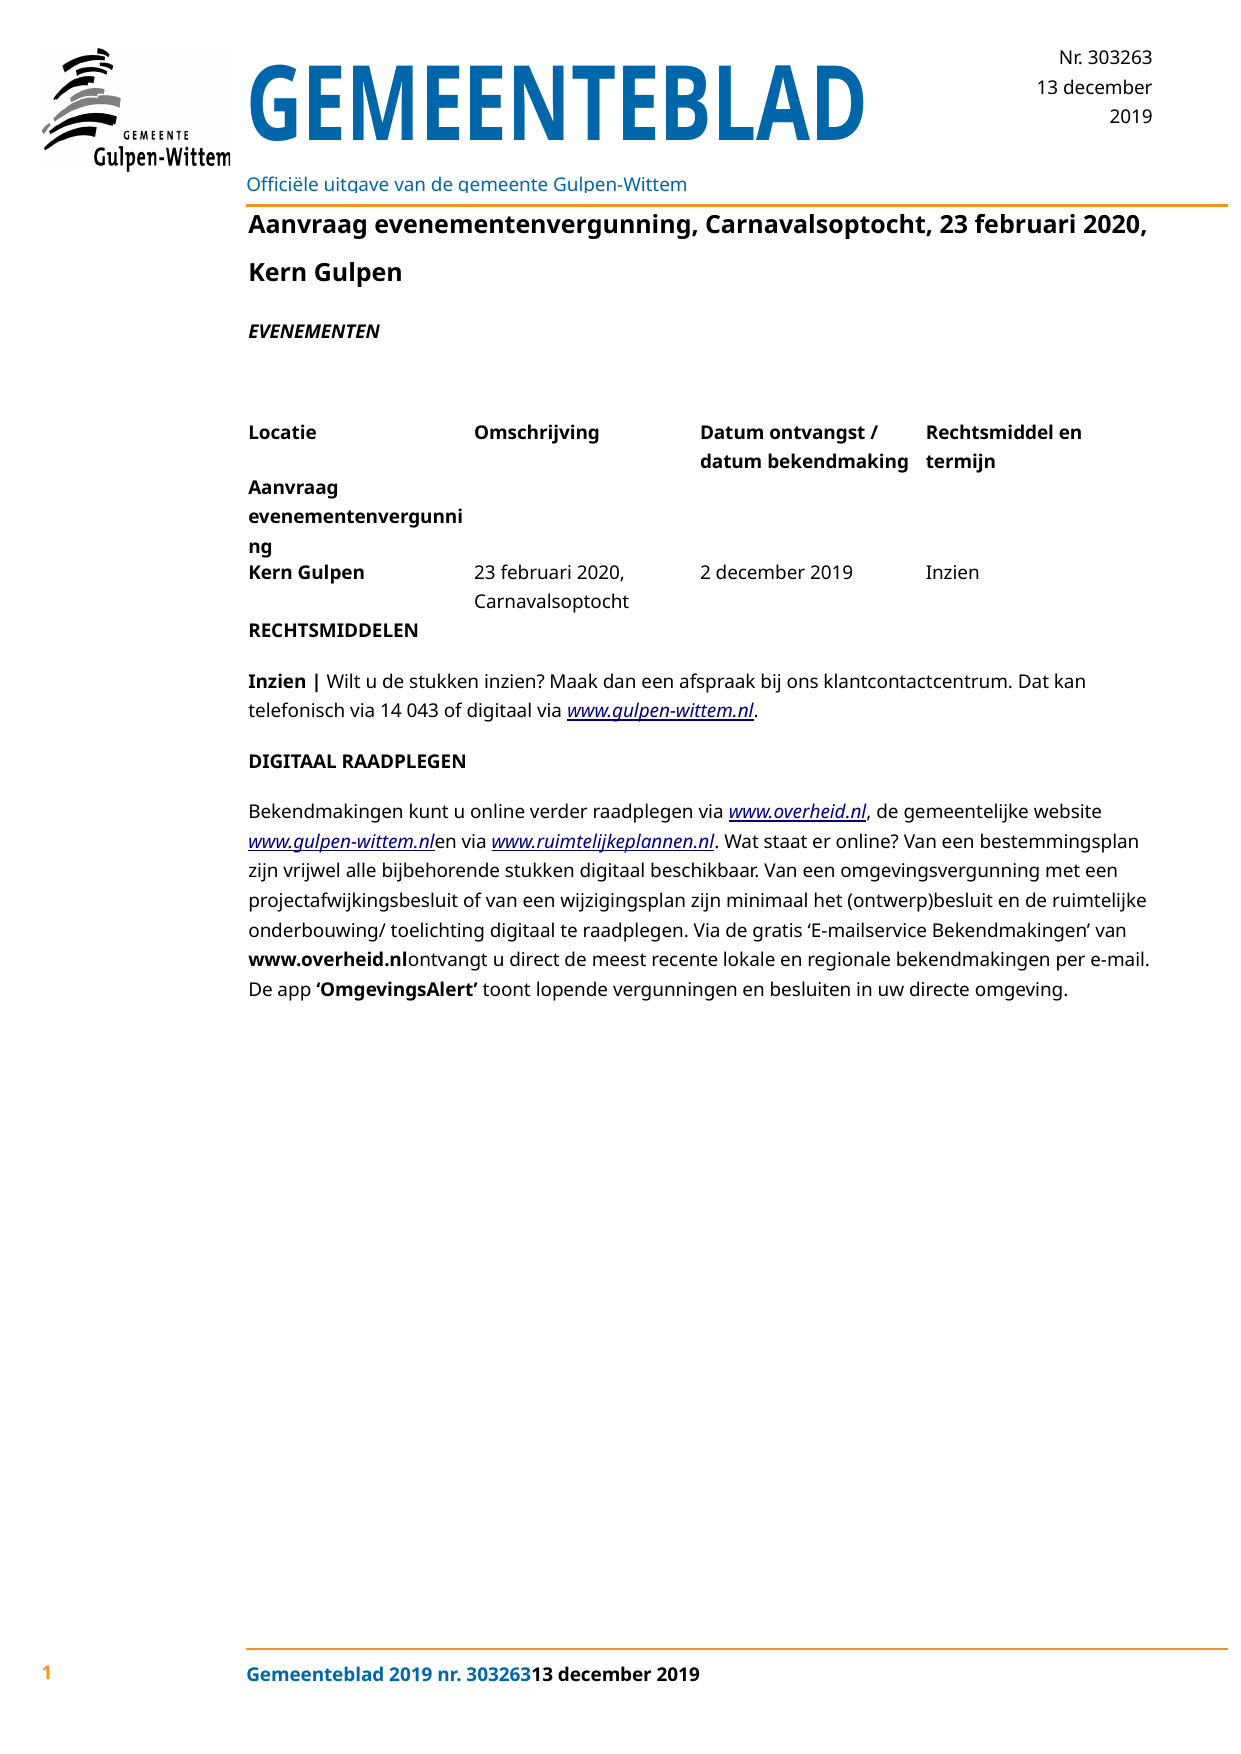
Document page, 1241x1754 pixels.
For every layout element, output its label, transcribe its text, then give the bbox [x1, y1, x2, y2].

table_cell 2 december 2019 [700, 559, 926, 614]
table_header Datum ontvangst / datum bekendmaking [700, 419, 926, 474]
table_cell 23 februari 2020, Carnavalsoptocht [474, 559, 700, 614]
table_header Rechtsmiddel en termijn [926, 419, 1152, 474]
picture [41, 47, 231, 172]
table_cell [926, 474, 1152, 559]
text Bekendmakingen kunt u online verder raadplegen via www.overheid.nl, de gemeentelijke website www.gulpen-wittem.nlen via www.ruimtelijkeplannen.nl. Wat staat er online? Van een bestemmingsplan zijn vrijwel alle bijbehorende stukken digitaal beschikbaar. Van een omgevingsvergunning met een projectafwijkingsbesluit of van een wijzigingsplan zijn minimaal het (ontwerp)besluit en de ruimtelijke onderbouwing/ toelichting digitaal te raadplegen. Via de gratis ‘E-mailservice Bekendmakingen’ van www.overheid.nlontvangt u direct de meest recente lokale en regionale bekendmakingen per e-mail. De app ‘OmgevingsAlert’ toont lopende vergunningen en besluiten in uw directe omgeving. [248, 798, 1152, 1002]
table_cell [474, 474, 700, 559]
text EVENEMENTEN [248, 318, 1152, 344]
text Aanvraag evenementenvergunning, Carnavalsoptocht, 23 februari 2020, Kern Gulpen [248, 207, 1152, 288]
text RECHTSMIDDELEN [248, 618, 1152, 643]
table_cell Aanvraag evenementenvergunning [248, 474, 474, 559]
table_cell Kern Gulpen [248, 559, 474, 614]
table_cell Inzien [926, 559, 1152, 614]
text Inzien | Wilt u de stukken inzien? Maak dan een afspraak bij ons klantcontactcentrum. Dat kan telefonisch via 14 043 of digitaal via www.gulpen-wittem.nl. [248, 668, 1152, 723]
text DIGITAAL RAADPLEGEN [248, 748, 1152, 774]
table_header Locatie [248, 419, 474, 474]
table_header Omschrijving [474, 419, 700, 474]
table_cell [700, 474, 926, 559]
